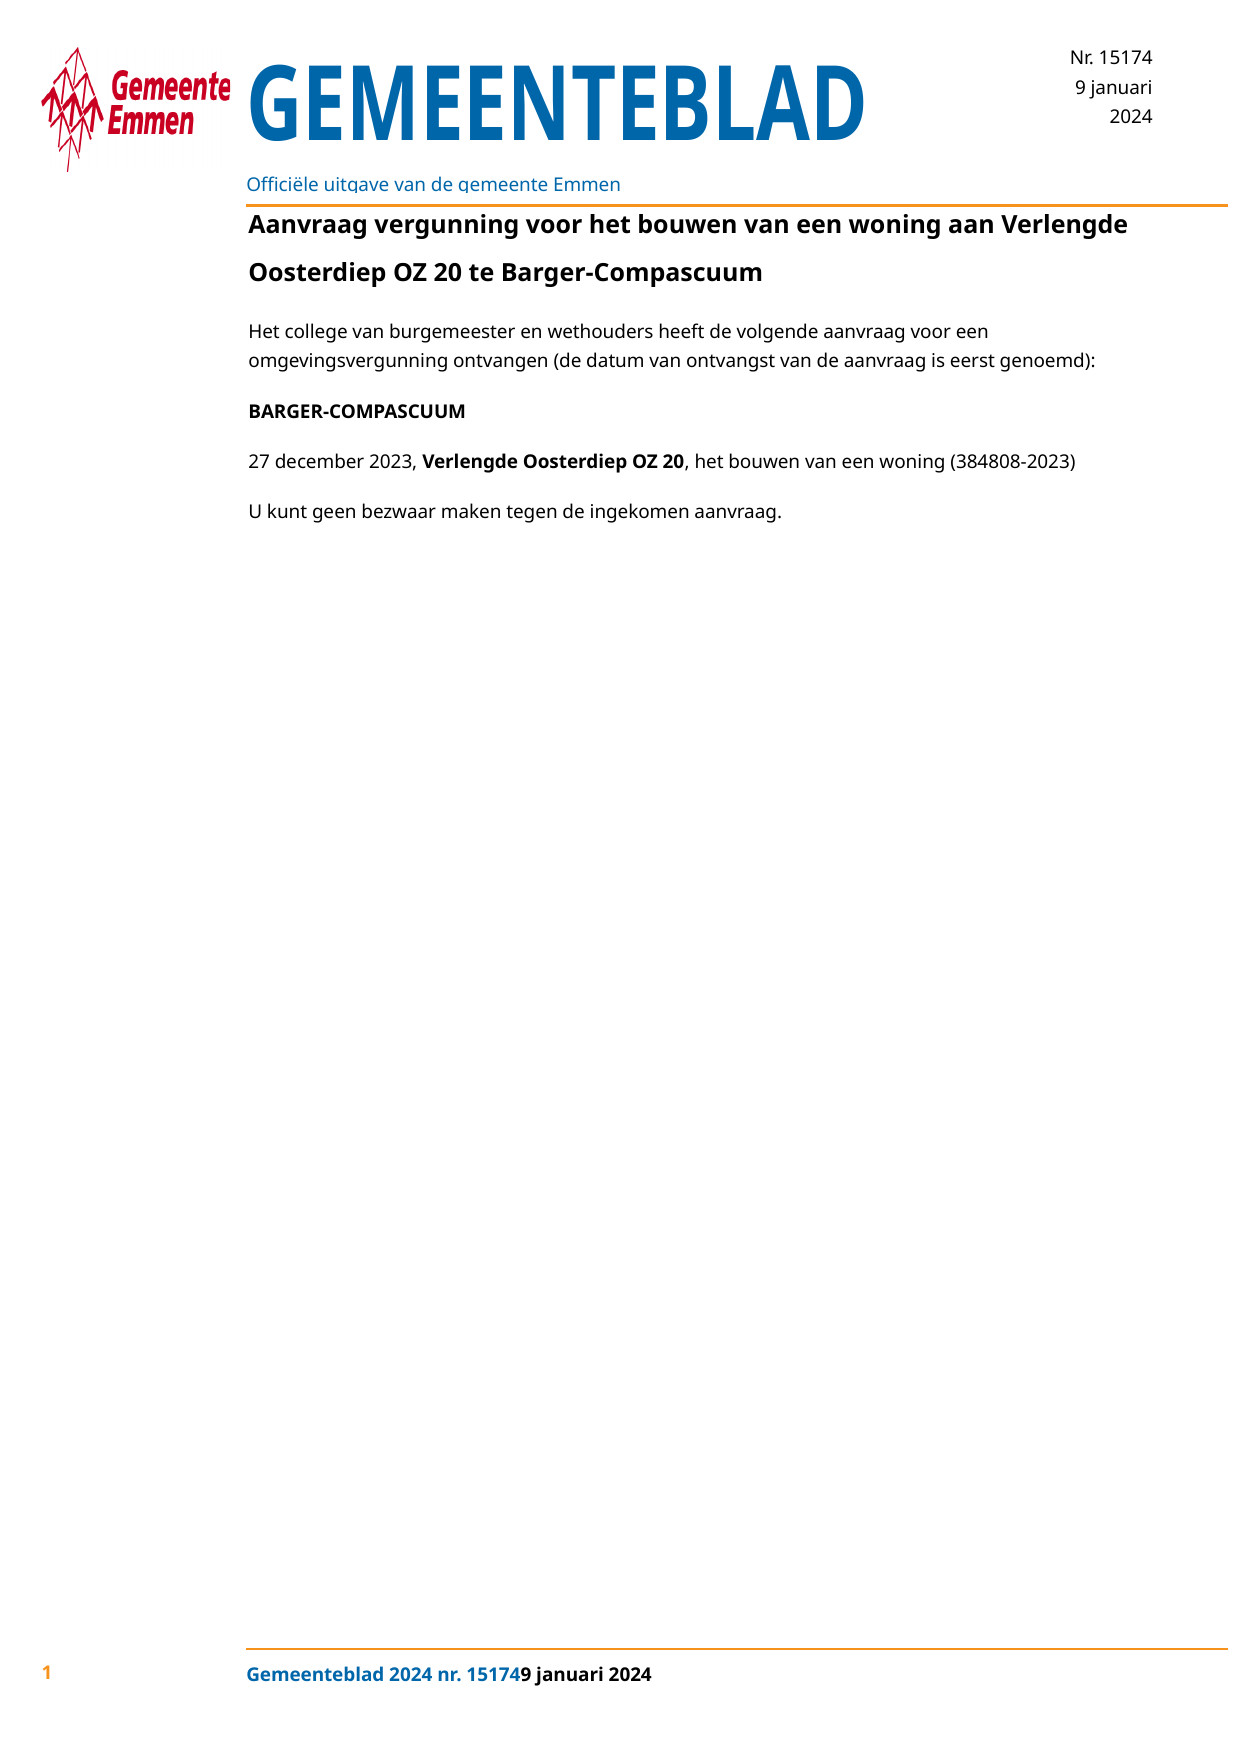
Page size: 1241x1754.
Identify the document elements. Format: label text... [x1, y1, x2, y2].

picture [41, 47, 231, 172]
text Het college van burgemeester en wethouders heeft de volgende aanvraag voor een omgevingsvergunning ontvangen (de datum van ontvangst van de aanvraag is eerst genoemd): [248, 318, 1152, 373]
text Aanvraag vergunning voor het bouwen van een woning aan Verlengde Oosterdiep OZ 20 te Barger-Compascuum [248, 207, 1152, 288]
text 27 december 2023, Verlengde Oosterdiep OZ 20, het bouwen van een woning (384808-2023) [248, 448, 1152, 474]
text U kunt geen bezwaar maken tegen de ingekomen aanvraag. [248, 499, 1152, 524]
text BARGER-COMPASCUUM [248, 398, 1152, 424]
